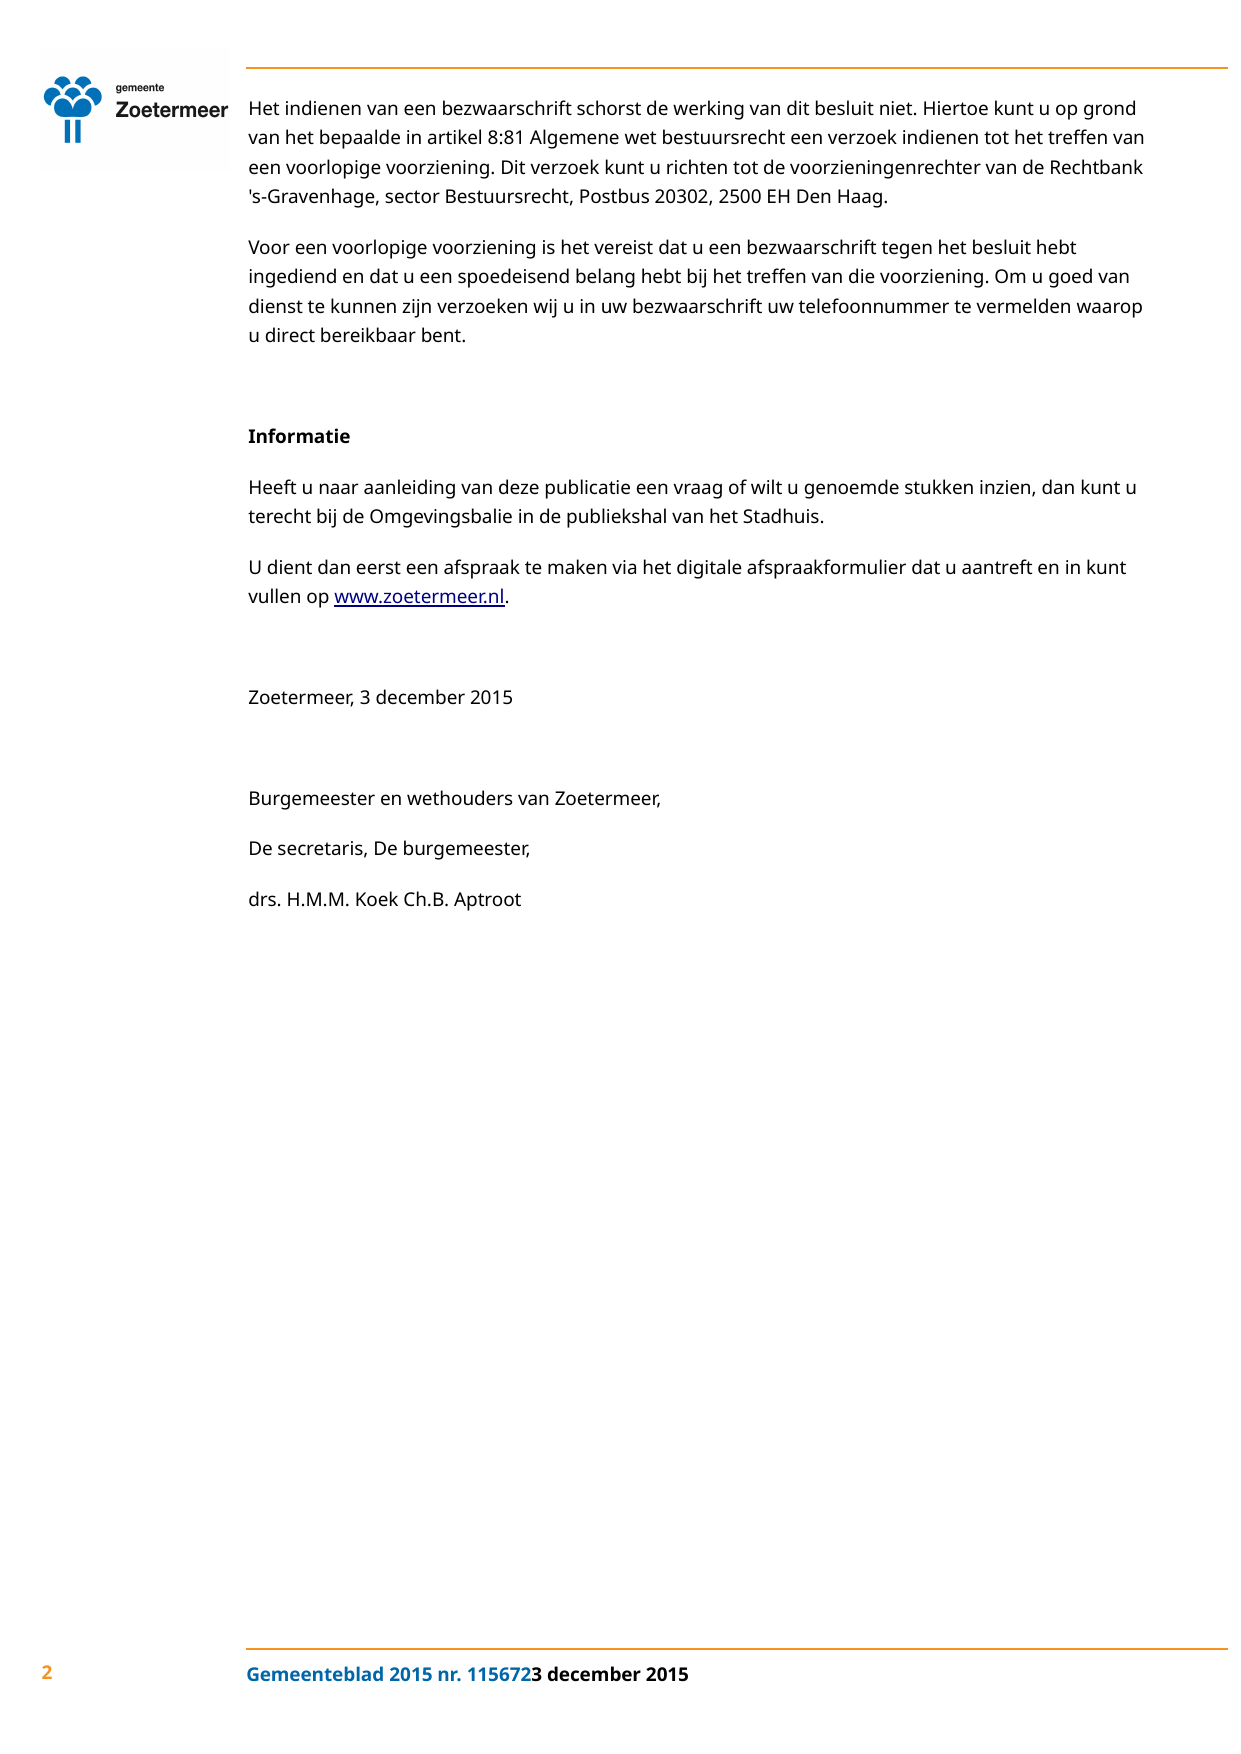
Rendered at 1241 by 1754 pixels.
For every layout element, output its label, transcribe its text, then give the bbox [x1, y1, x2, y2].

picture [41, 47, 231, 172]
text Zoetermeer, 3 december 2015 [248, 684, 1152, 710]
text drs. H.M.M. Koek Ch.B. Aptroot [248, 886, 1152, 912]
text Het indienen van een bezwaarschrift schorst de werking van dit besluit niet. Hiertoe kunt u op grond van het bepaalde in artikel 8:81 Algemene wet bestuursrecht een verzoek indienen tot het treffen van een voorlopige voorziening. Dit verzoek kunt u richten tot de voorzieningenrechter van de Rechtbank 's-Gravenhage, sector Bestuursrecht, Postbus 20302, 2500 EH Den Haag. [248, 95, 1152, 209]
text Voor een voorlopige voorziening is het vereist dat u een bezwaarschrift tegen het besluit hebt ingediend en dat u een spoedeisend belang hebt bij het treffen van die voorziening. Om u goed van dienst te kunnen zijn verzoeken wij u in uw bezwaarschrift uw telefoonnummer te vermelden waarop u direct bereikbaar bent. [248, 234, 1152, 348]
text Informatie [248, 423, 1152, 449]
text De secretaris, De burgemeester, [248, 836, 1152, 861]
text Burgemeester en wethouders van Zoetermeer, [248, 785, 1152, 811]
text Heeft u naar aanleiding van deze publicatie een vraag of wilt u genoemde stukken inzien, dan kunt u terecht bij de Omgevingsbalie in de publiekshal van het Stadhuis. [248, 474, 1152, 529]
text U dient dan eerst een afspraak te maken via het digitale afspraakformulier dat u aantreft en in kunt vullen op www.zoetermeer.nl. [248, 554, 1152, 609]
